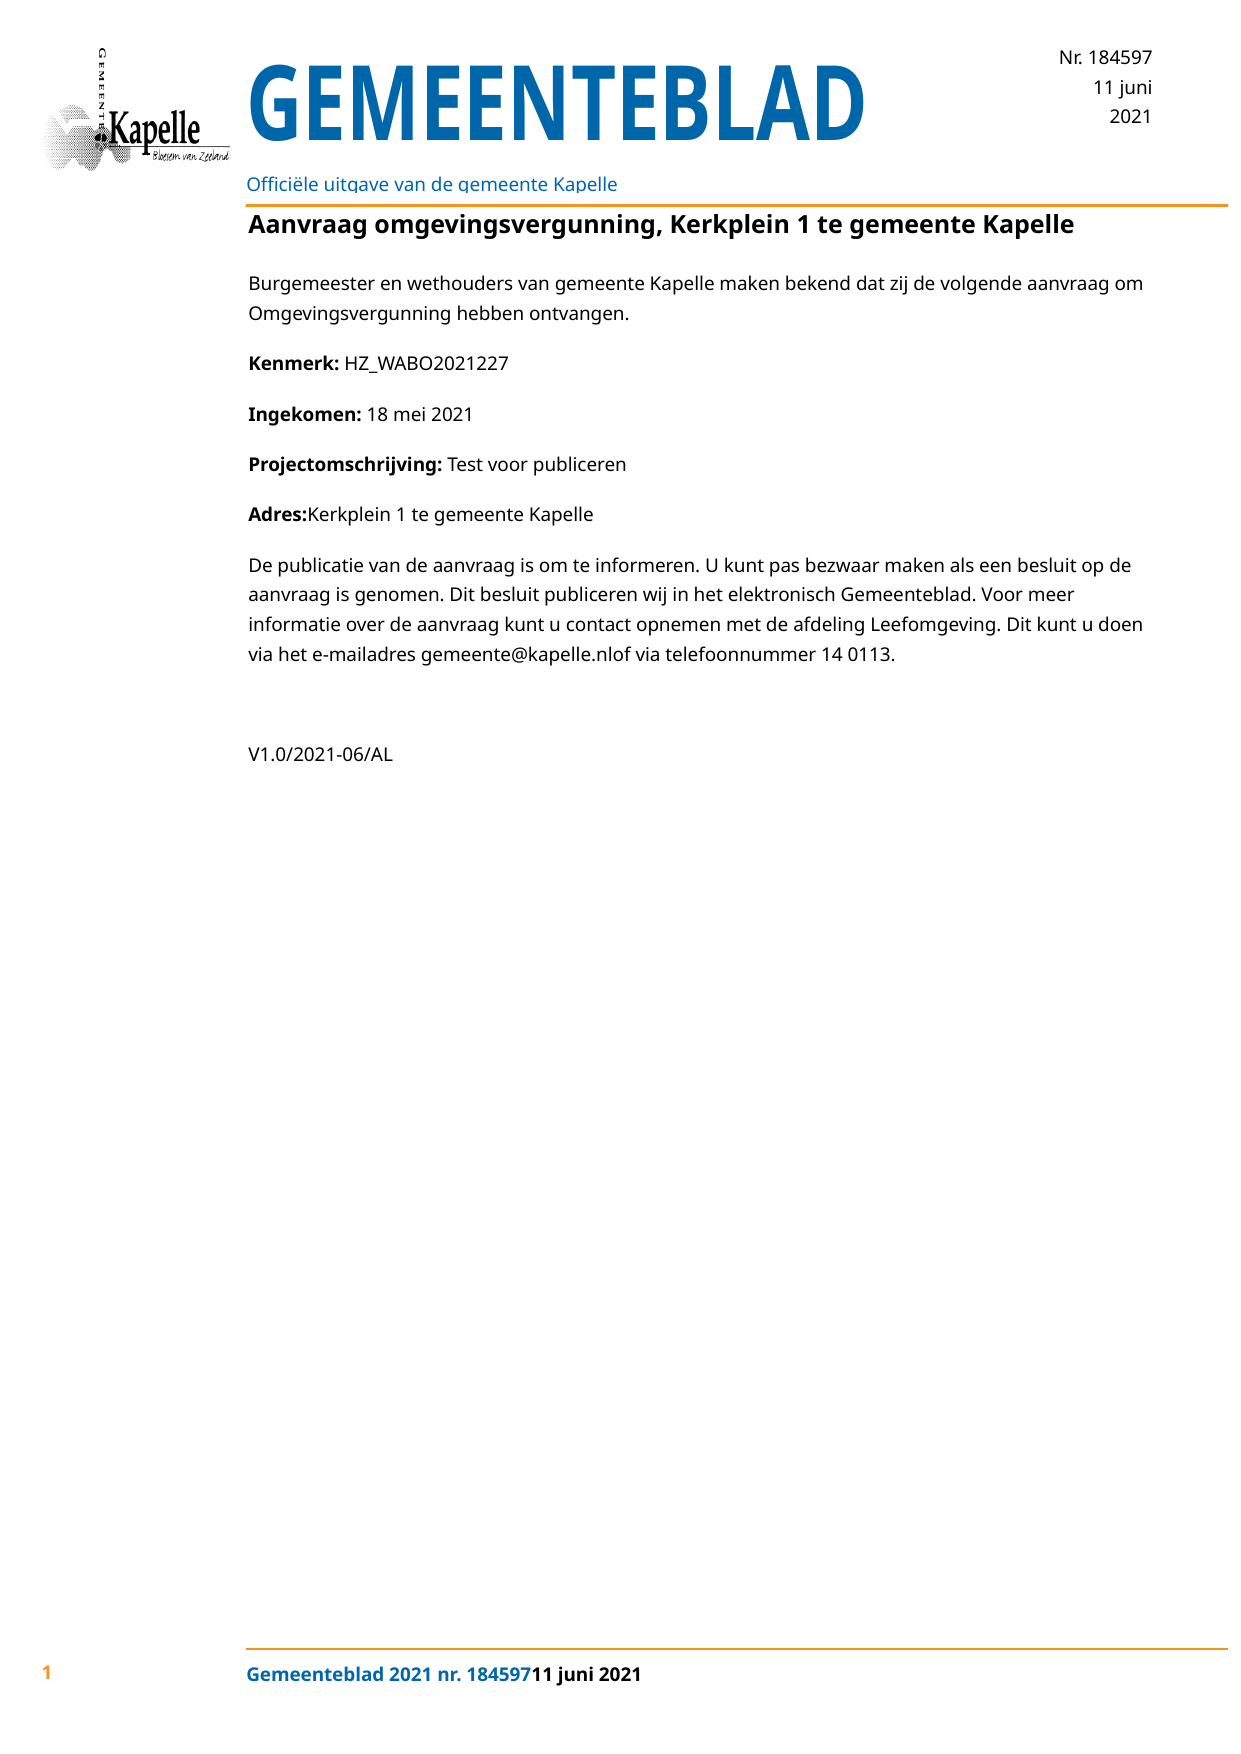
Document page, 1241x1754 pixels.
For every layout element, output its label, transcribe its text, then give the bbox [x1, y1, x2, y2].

text Aanvraag omgevingsvergunning, Kerkplein 1 te gemeente Kapelle [248, 207, 1152, 241]
text Adres:Kerkplein 1 te gemeente Kapelle [248, 502, 1152, 527]
text Burgemeester en wethouders van gemeente Kapelle maken bekend dat zij de volgende aanvraag om Omgevingsvergunning hebben ontvangen. [248, 270, 1152, 326]
text De publicatie van de aanvraag is om te informeren. U kunt pas bezwaar maken als een besluit op de aanvraag is genomen. Dit besluit publiceren wij in het elektronisch Gemeenteblad. Voor meer informatie over de aanvraag kunt u contact opnemen met de afdeling Leefomgeving. Dit kunt u doen via het e-mailadres gemeente@kapelle.nlof via telefoonnummer 14 0113. [248, 552, 1152, 666]
text V1.0/2021-06/AL [248, 742, 1152, 767]
picture [41, 47, 231, 172]
text Projectomschrijving: Test voor publiceren [248, 451, 1152, 477]
text Ingekomen: 18 mei 2021 [248, 401, 1152, 426]
text Kenmerk: HZ_WABO2021227 [248, 350, 1152, 376]
